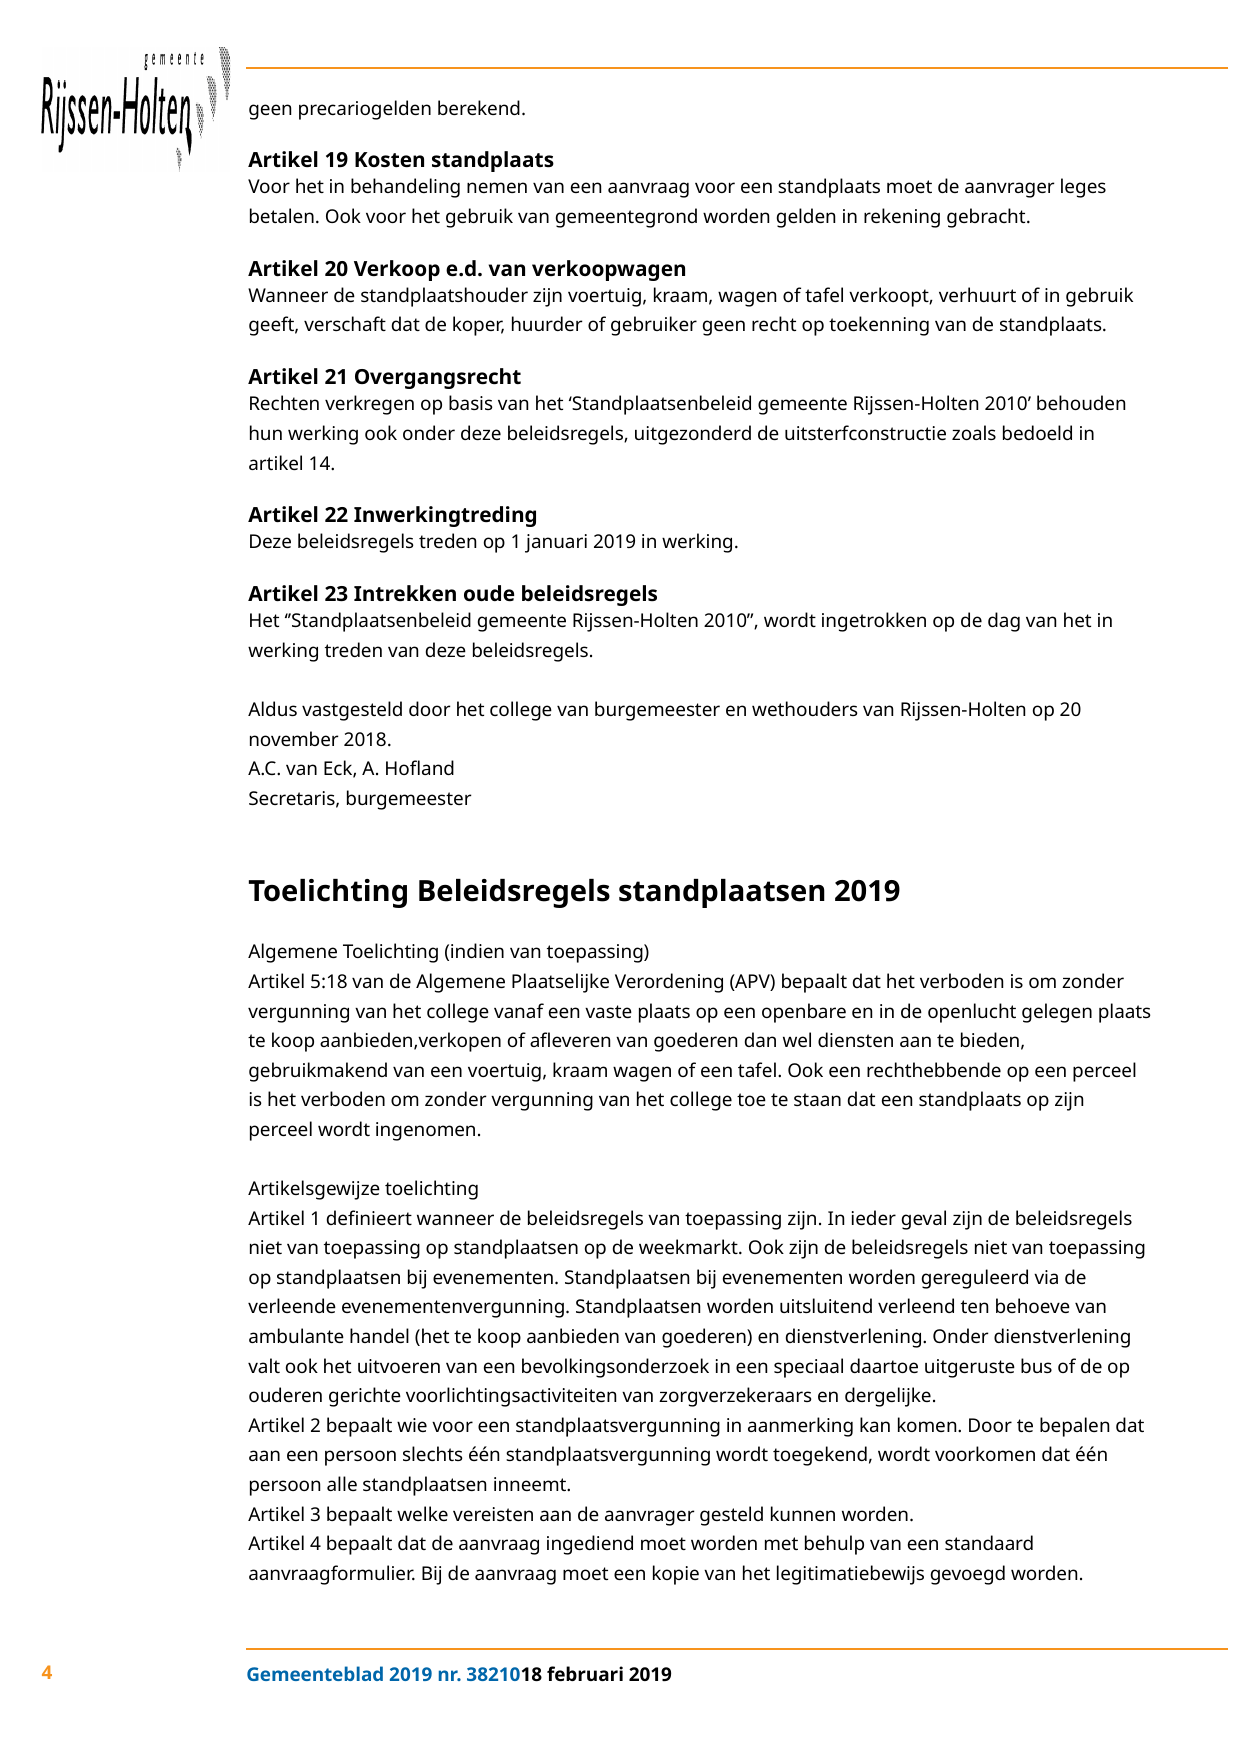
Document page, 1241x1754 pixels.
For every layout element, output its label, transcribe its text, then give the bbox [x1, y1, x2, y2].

text Artikelsgewijze toelichting [248, 1175, 1152, 1201]
text Artikel 21 Overgangsrecht [248, 362, 1152, 391]
text Artikel 1 definieert wanneer de beleidsregels van toepassing zijn. In ieder geval zijn de beleidsregels niet van toepassing op standplaatsen op de weekmarkt. Ook zijn de beleidsregels niet van toepassing op standplaatsen bij evenementen. Standplaatsen bij evenementen worden gereguleerd via de verleende evenementenvergunning. Standplaatsen worden uitsluitend verleend ten behoeve van ambulante handel (het te koop aanbieden van goederen) en dienstverlening. Onder dienstverlening valt ook het uitvoeren van een bevolkingsonderzoek in een speciaal daartoe uitgeruste bus of de op ouderen gerichte voorlichtingsactiviteiten van zorgverzekeraars en dergelijke. [248, 1205, 1152, 1408]
text geen precariogelden berekend. [248, 95, 1152, 121]
text A.C. van Eck, A. Hofland [248, 755, 1152, 781]
text Artikel 3 bepaalt welke vereisten aan de aanvrager gesteld kunnen worden. [248, 1501, 1152, 1526]
text Artikel 2 bepaalt wie voor een standplaatsvergunning in aanmerking kan komen. Door te bepalen dat aan een persoon slechts één standplaatsvergunning wordt toegekend, wordt voorkomen dat één persoon alle standplaatsen inneemt. [248, 1412, 1152, 1497]
text Artikel 4 bepaalt dat de aanvraag ingediend moet worden met behulp van een standaard aanvraagformulier. Bij de aanvraag moet een kopie van het legitimatiebewijs gevoegd worden. [248, 1530, 1152, 1586]
text Artikel 23 Intrekken oude beleidsregels [248, 579, 1152, 607]
text Artikel 22 Inwerkingtreding [248, 500, 1152, 528]
text Artikel 5:18 van de Algemene Plaatselijke Verordening (APV) bepaalt dat het verboden is om zonder vergunning van het college vanaf een vaste plaats op een openbare en in de openlucht gelegen plaats te koop aanbieden,verkopen of afleveren van goederen dan wel diensten aan te bieden, gebruikmakend van een voertuig, kraam wagen of een tafel. Ook een rechthebbende op een perceel is het verboden om zonder vergunning van het college toe te staan dat een standplaats op zijn perceel wordt ingenomen. [248, 968, 1152, 1142]
text Algemene Toelichting (indien van toepassing) [248, 939, 1152, 964]
text Aldus vastgesteld door het college van burgemeester en wethouders van Rijssen-Holten op 20 november 2018. [248, 696, 1152, 751]
text Voor het in behandeling nemen van een aanvraag voor een standplaats moet de aanvrager leges betalen. Ook voor het gebruik van gemeentegrond worden gelden in rekening gebracht. [248, 174, 1152, 229]
text Toelichting Beleidsregels standplaatsen 2019 [248, 870, 1152, 909]
picture [41, 47, 231, 172]
text Rechten verkregen op basis van het ‘Standplaatsenbeleid gemeente Rijssen-Holten 2010’ behouden hun werking ook onder deze beleidsregels, uitgezonderd de uitsterfconstructie zoals bedoeld in artikel 14. [248, 391, 1152, 475]
text Secretaris, burgemeester [248, 785, 1152, 811]
text Artikel 19 Kosten standplaats [248, 145, 1152, 174]
text Wanneer de standplaatshouder zijn voertuig, kraam, wagen of tafel verkoopt, verhuurt of in gebruik geeft, verschaft dat de koper, huurder of gebruiker geen recht op toekenning van de standplaats. [248, 282, 1152, 337]
text Het ‘’Standplaatsenbeleid gemeente Rijssen-Holten 2010”, wordt ingetrokken op de dag van het in werking treden van deze beleidsregels. [248, 607, 1152, 663]
text Deze beleidsregels treden op 1 januari 2019 in werking. [248, 528, 1152, 554]
text Artikel 20 Verkoop e.d. van verkoopwagen [248, 254, 1152, 282]
